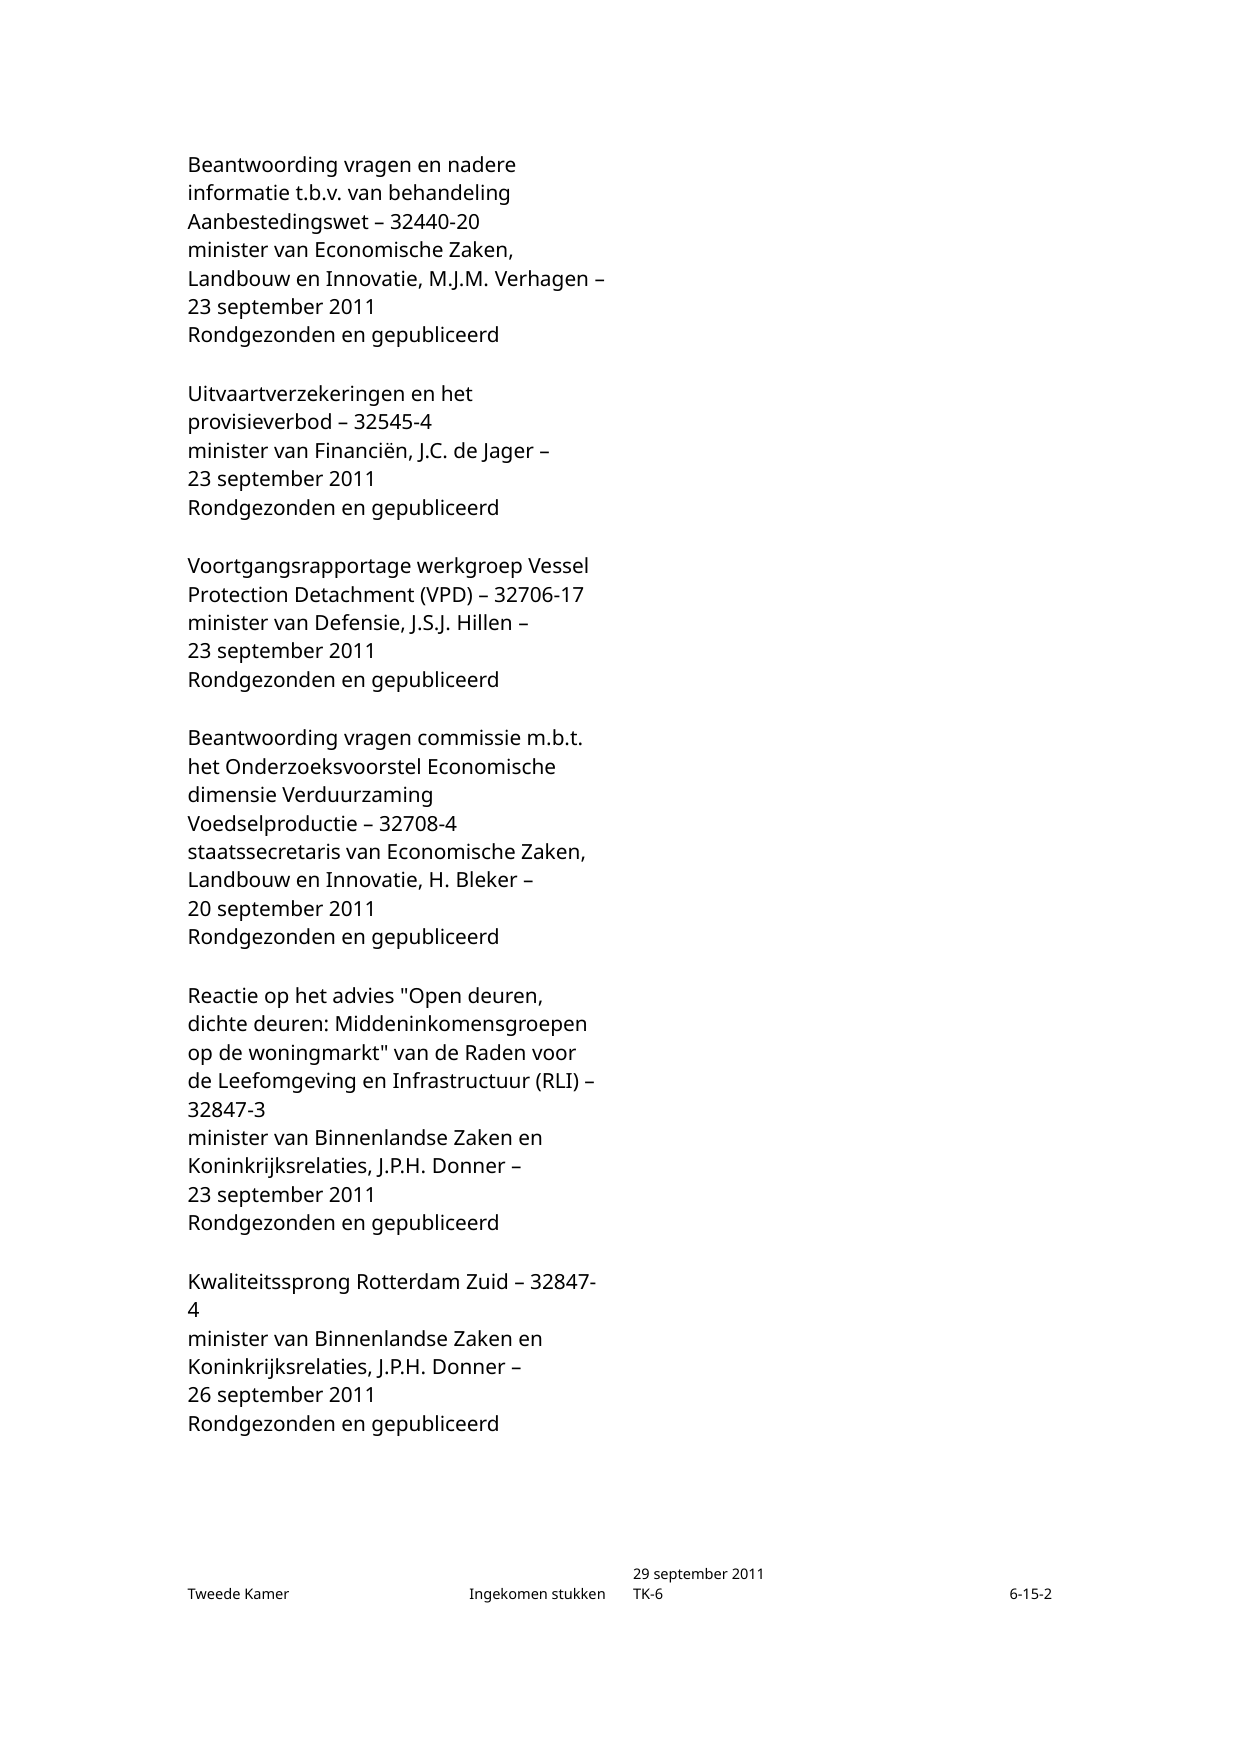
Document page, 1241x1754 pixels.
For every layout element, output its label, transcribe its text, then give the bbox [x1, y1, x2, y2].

text Beantwoording vragen en nadere informatie t.b.v. van behandeling Aanbestedingswet – 32440-20 [187, 150, 605, 235]
text Voortgangsrapportage werkgroep Vessel Protection Detachment (VPD) – 32706-17 [187, 551, 605, 608]
text Rondgezonden en gepubliceerd [187, 1409, 605, 1437]
text Uitvaartverzekeringen en het provisieverbod – 32545-4 [187, 379, 605, 436]
text Beantwoording vragen commissie m.b.t. het Onderzoeksvoorstel Economische dimensie Verduurzaming Voedselproductie – 32708-4 [187, 723, 605, 837]
text minister van Financiën, J.C. de Jager – 23 september 2011 [187, 436, 605, 493]
text Rondgezonden en gepubliceerd [187, 321, 605, 349]
text Kwaliteitssprong Rotterdam Zuid – 32847-4 [187, 1267, 605, 1324]
text Rondgezonden en gepubliceerd [187, 1208, 605, 1237]
text Rondgezonden en gepubliceerd [187, 922, 605, 951]
text Reactie op het advies "Open deuren, dichte deuren: Middeninkomensgroepen op de woningmarkt" van de Raden voor de Leefomgeving en Infrastructuur (RLI) – 32847-3 [187, 981, 605, 1123]
text minister van Economische Zaken, Landbouw en Innovatie, M.J.M. Verhagen – 23 september 2011 [187, 235, 605, 321]
text minister van Binnenlandse Zaken en Koninkrijksrelaties, J.P.H. Donner – 26 september 2011 [187, 1324, 605, 1409]
text minister van Defensie, J.S.J. Hillen – 23 september 2011 [187, 608, 605, 665]
text minister van Binnenlandse Zaken en Koninkrijksrelaties, J.P.H. Donner – 23 september 2011 [187, 1123, 605, 1208]
text Rondgezonden en gepubliceerd [187, 665, 605, 693]
text Rondgezonden en gepubliceerd [187, 493, 605, 521]
text staatssecretaris van Economische Zaken, Landbouw en Innovatie, H. Bleker – 20 september 2011 [187, 837, 605, 922]
